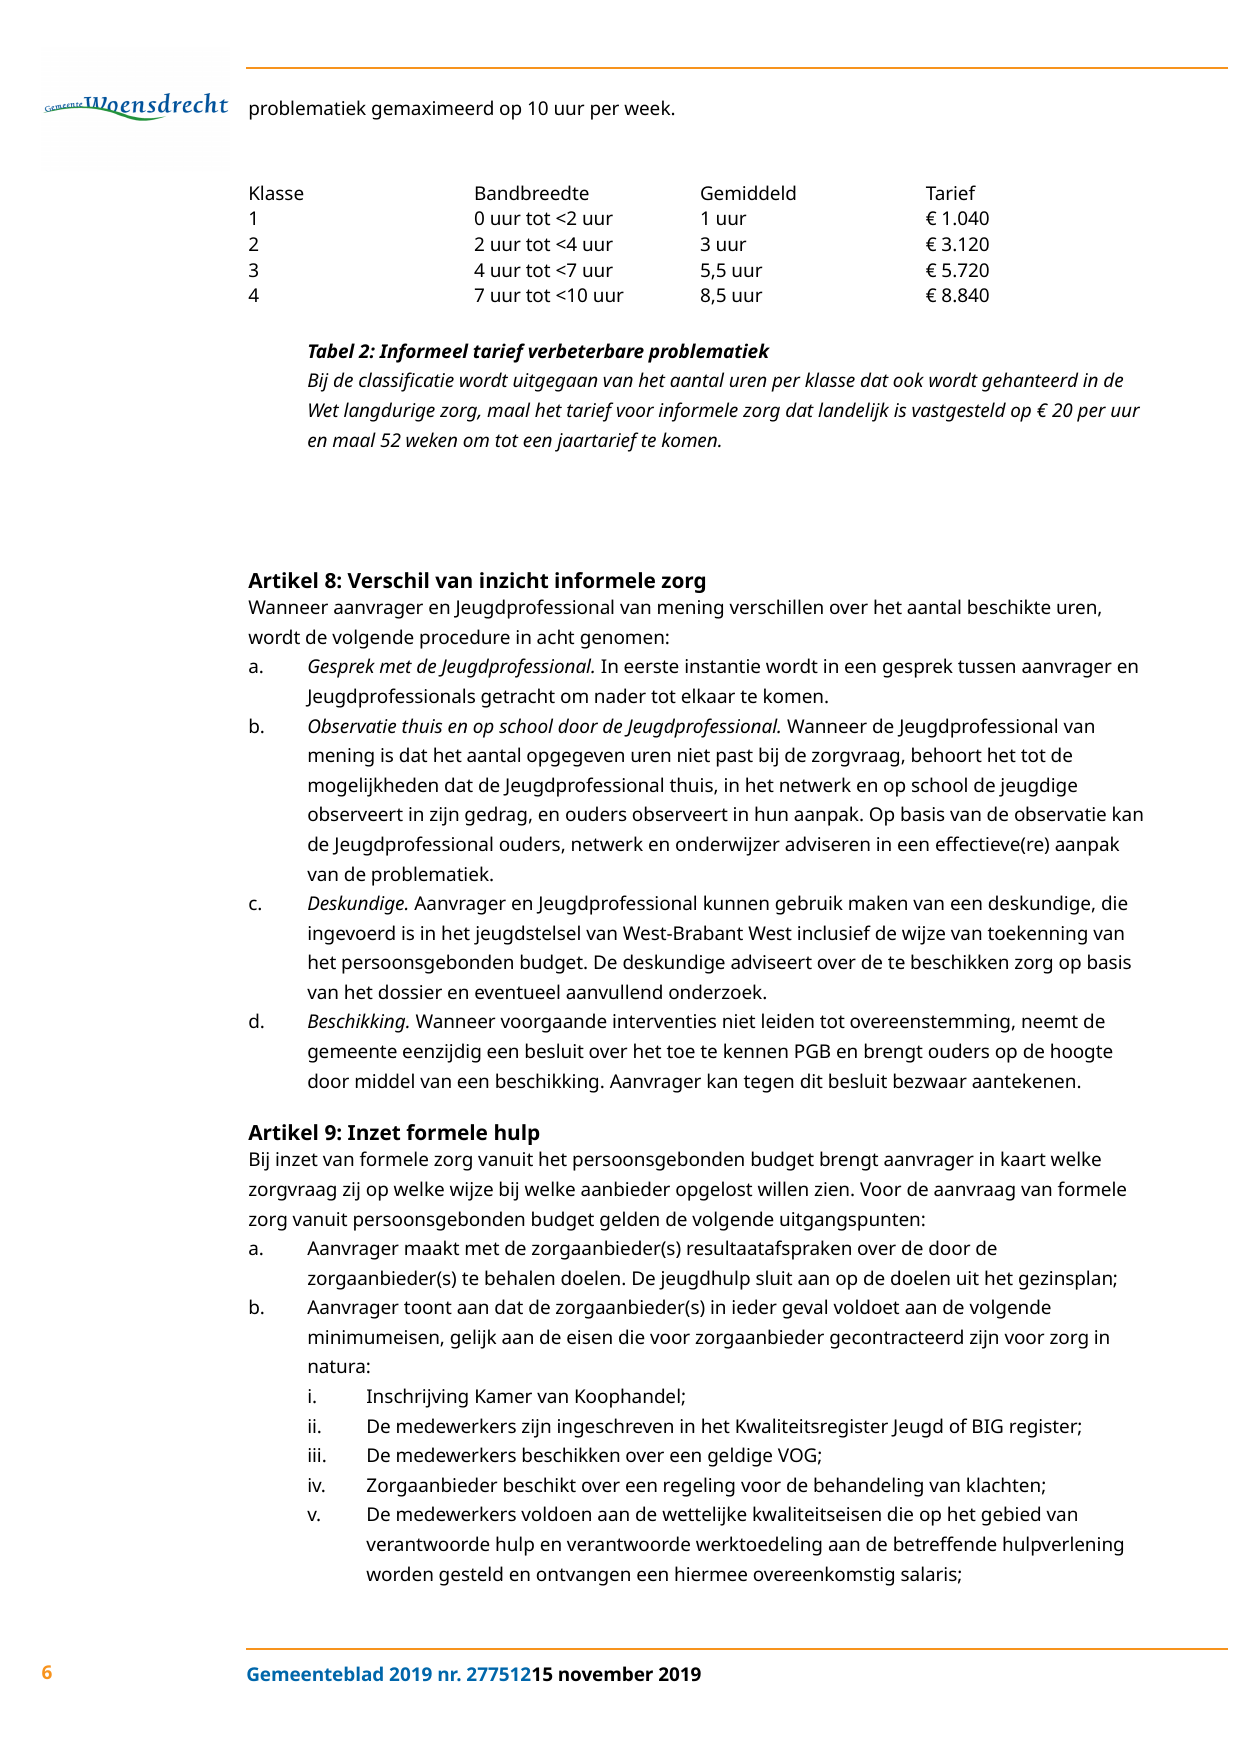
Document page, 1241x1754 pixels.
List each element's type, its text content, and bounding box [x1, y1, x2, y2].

table_cell 8,5 uur [700, 283, 926, 308]
list Observatie thuis en op school door de Jeugdprofessional. Wanneer de Jeugdprofessional van mening is dat het aantal opgegeven uren niet past bij de zorgvraag, behoort het tot de mogelijkheden dat de Jeugdprofessional thuis, in het netwerk en op school de jeugdige observeert in zijn gedrag, en ouders observeert in hun aanpak. Op basis van de observatie kan de Jeugdprofessional ouders, netwerk en onderwijzer adviseren in een effectieve(re) aanpak van de problematiek. [248, 713, 1152, 886]
table_header Gemiddeld [700, 180, 926, 206]
list Aanvrager toont aan dat de zorgaanbieder(s) in ieder geval voldoet aan de volgende minimumeisen, gelijk aan de eisen die voor zorgaanbieder gecontracteerd zijn voor zorg in natura: [248, 1294, 1152, 1379]
table_cell € 1.040 [926, 206, 1152, 231]
text Artikel 9: Inzet formele hulp [248, 1118, 1152, 1147]
list De medewerkers beschikken over een geldige VOG; [307, 1442, 1152, 1468]
table_header Klasse [248, 180, 474, 206]
table_cell € 3.120 [926, 231, 1152, 257]
text Bij inzet van formele zorg vanuit het persoonsgebonden budget brengt aanvrager in kaart welke zorgvraag zij op welke wijze bij welke aanbieder opgelost willen zien. Voor de aanvraag van formele zorg vanuit persoonsgebonden budget gelden de volgende uitgangspunten: [248, 1147, 1152, 1232]
table_cell 1 [248, 206, 474, 231]
table_cell 0 uur tot <2 uur [474, 206, 700, 231]
list De medewerkers voldoen aan de wettelijke kwaliteitseisen die op het gebied van verantwoorde hulp en verantwoorde werktoedeling aan de betreffende hulpverlening worden gesteld en ontvangen een hiermee overeenkomstig salaris; [307, 1502, 1152, 1587]
table_cell € 8.840 [926, 283, 1152, 308]
list Aanvrager maakt met de zorgaanbieder(s) resultaatafspraken over de door de zorgaanbieder(s) te behalen doelen. De jeugdhulp sluit aan op de doelen uit het gezinsplan; [248, 1235, 1152, 1291]
table_cell 3 [248, 257, 474, 283]
list Tabel 2: Informeel tarief verbeterbare problematiek [248, 338, 1152, 364]
table_cell 2 [248, 231, 474, 257]
table_cell 7 uur tot <10 uur [474, 283, 700, 308]
picture [41, 47, 231, 172]
table_cell 4 uur tot <7 uur [474, 257, 700, 283]
text problematiek gemaximeerd op 10 uur per week. [248, 95, 1152, 121]
table_header Bandbreedte [474, 180, 700, 206]
list Bij de classificatie wordt uitgegaan van het aantal uren per klasse dat ook wordt gehanteerd in de Wet langdurige zorg, maal het tarief voor informele zorg dat landelijk is vastgesteld op € 20 per uur en maal 52 weken om tot een jaartarief te komen. [248, 368, 1152, 453]
list Deskundige. Aanvrager en Jeugdprofessional kunnen gebruik maken van een deskundige, die ingevoerd is in het jeugdstelsel van West-Brabant West inclusief de wijze van toekenning van het persoonsgebonden budget. De deskundige adviseert over de te beschikken zorg op basis van het dossier en eventueel aanvullend onderzoek. [248, 890, 1152, 1005]
table_cell 2 uur tot <4 uur [474, 231, 700, 257]
table_cell 1 uur [700, 206, 926, 231]
table_header Tarief [926, 180, 1152, 206]
list De medewerkers zijn ingeschreven in het Kwaliteitsregister Jeugd of BIG register; [307, 1413, 1152, 1439]
text Wanneer aanvrager en Jeugdprofessional van mening verschillen over het aantal beschikte uren, wordt de volgende procedure in acht genomen: [248, 594, 1152, 650]
table_cell 4 [248, 283, 474, 308]
table_cell 3 uur [700, 231, 926, 257]
text Artikel 8: Verschil van inzicht informele zorg [248, 566, 1152, 594]
table_cell 5,5 uur [700, 257, 926, 283]
list Gesprek met de Jeugdprofessional. In eerste instantie wordt in een gesprek tussen aanvrager en Jeugdprofessionals getracht om nader tot elkaar te komen. [248, 654, 1152, 709]
list Beschikking. Wanneer voorgaande interventies niet leiden tot overeenstemming, neemt de gemeente eenzijdig een besluit over het toe te kennen PGB en brengt ouders op de hoogte door middel van een beschikking. Aanvrager kan tegen dit besluit bezwaar aantekenen. [248, 1009, 1152, 1093]
list Inschrijving Kamer van Koophandel; [307, 1383, 1152, 1409]
table_cell € 5.720 [926, 257, 1152, 283]
list Zorgaanbieder beschikt over een regeling voor de behandeling van klachten; [307, 1472, 1152, 1498]
